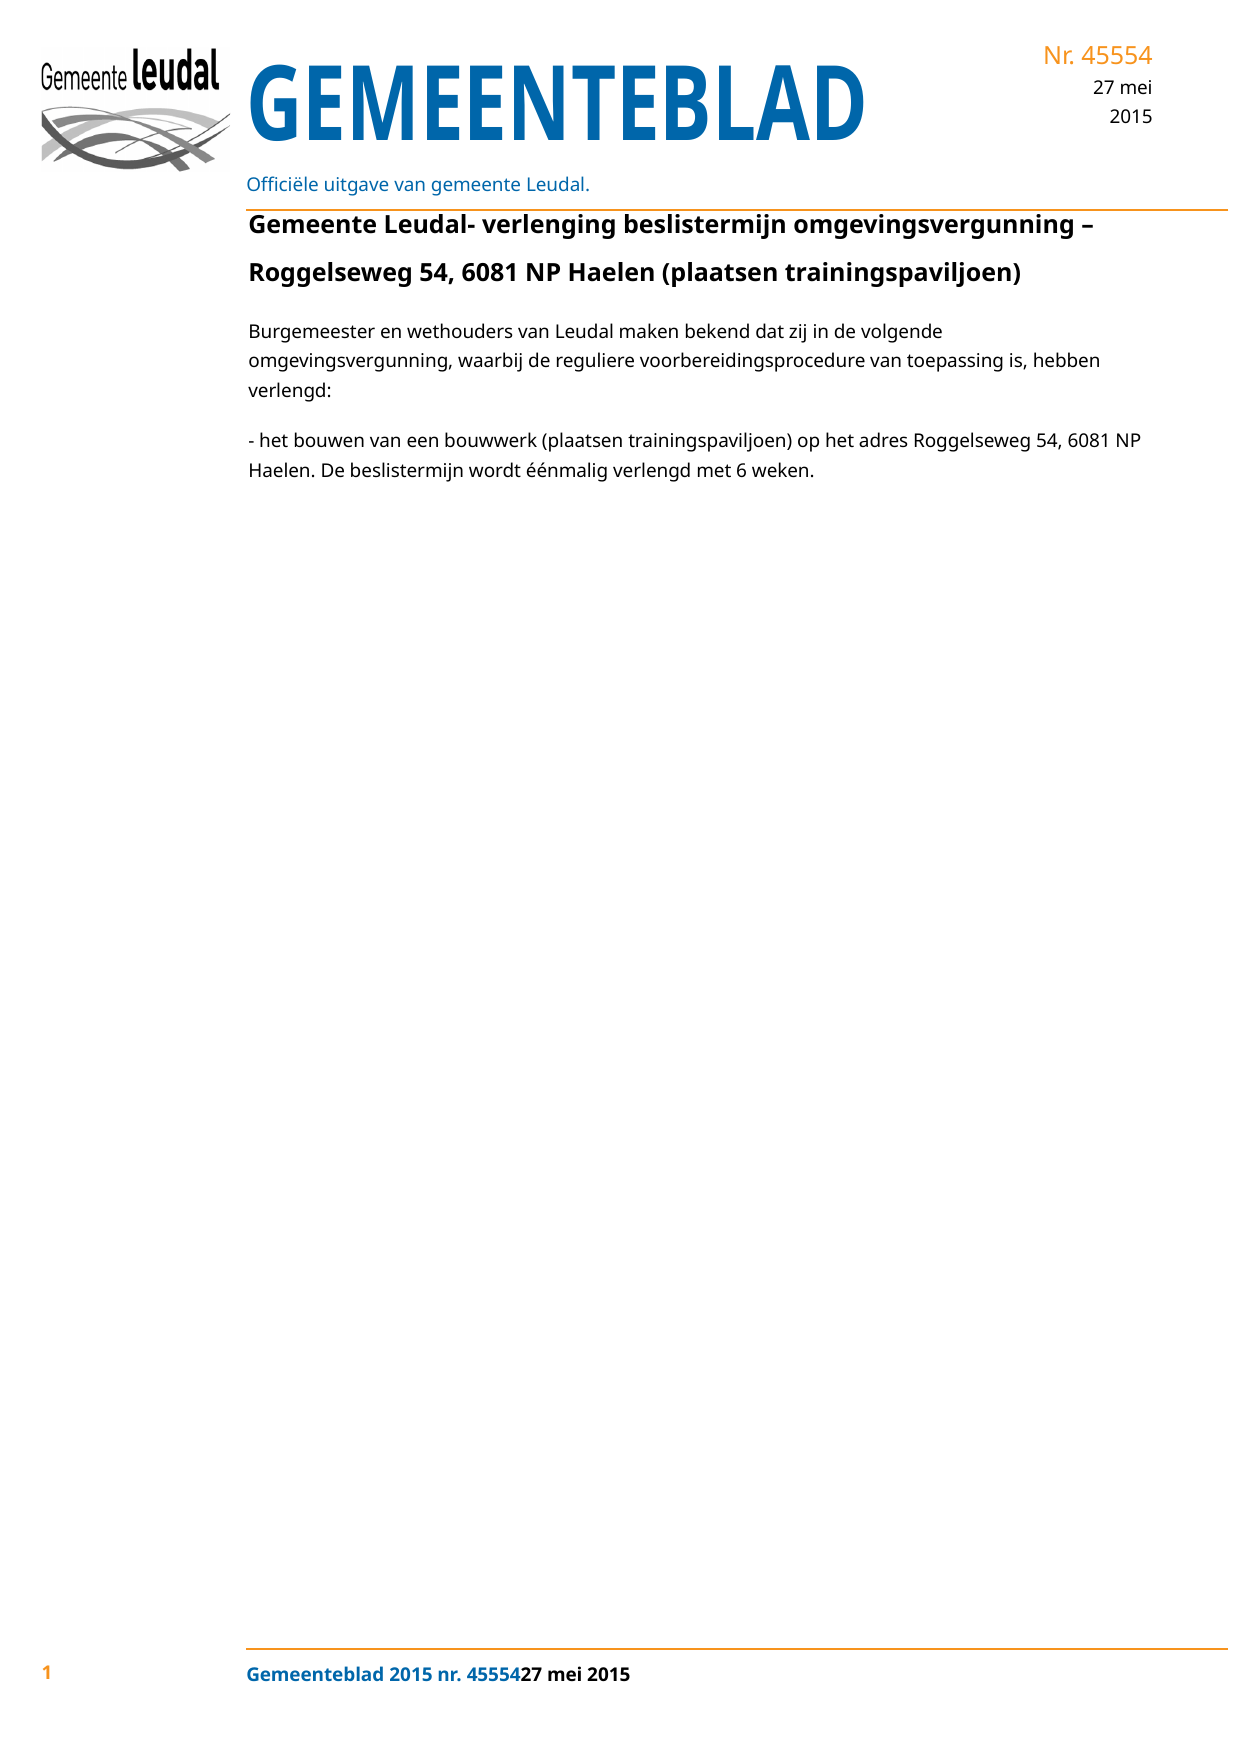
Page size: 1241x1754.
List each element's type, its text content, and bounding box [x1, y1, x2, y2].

text Burgemeester en wethouders van Leudal maken bekend dat zij in de volgende omgevingsvergunning, waarbij de reguliere voorbereidingsprocedure van toepassing is, hebben verlengd: [248, 318, 1152, 403]
text Gemeente Leudal- verlenging beslistermijn omgevingsvergunning – Roggelseweg 54, 6081 NP Haelen (plaatsen trainingspaviljoen) [248, 211, 1152, 288]
picture [41, 47, 231, 172]
text - het bouwen van een bouwwerk (plaatsen trainingspaviljoen) op het adres Roggelseweg 54, 6081 NP Haelen. De beslistermijn wordt éénmalig verlengd met 6 weken. [248, 427, 1152, 483]
